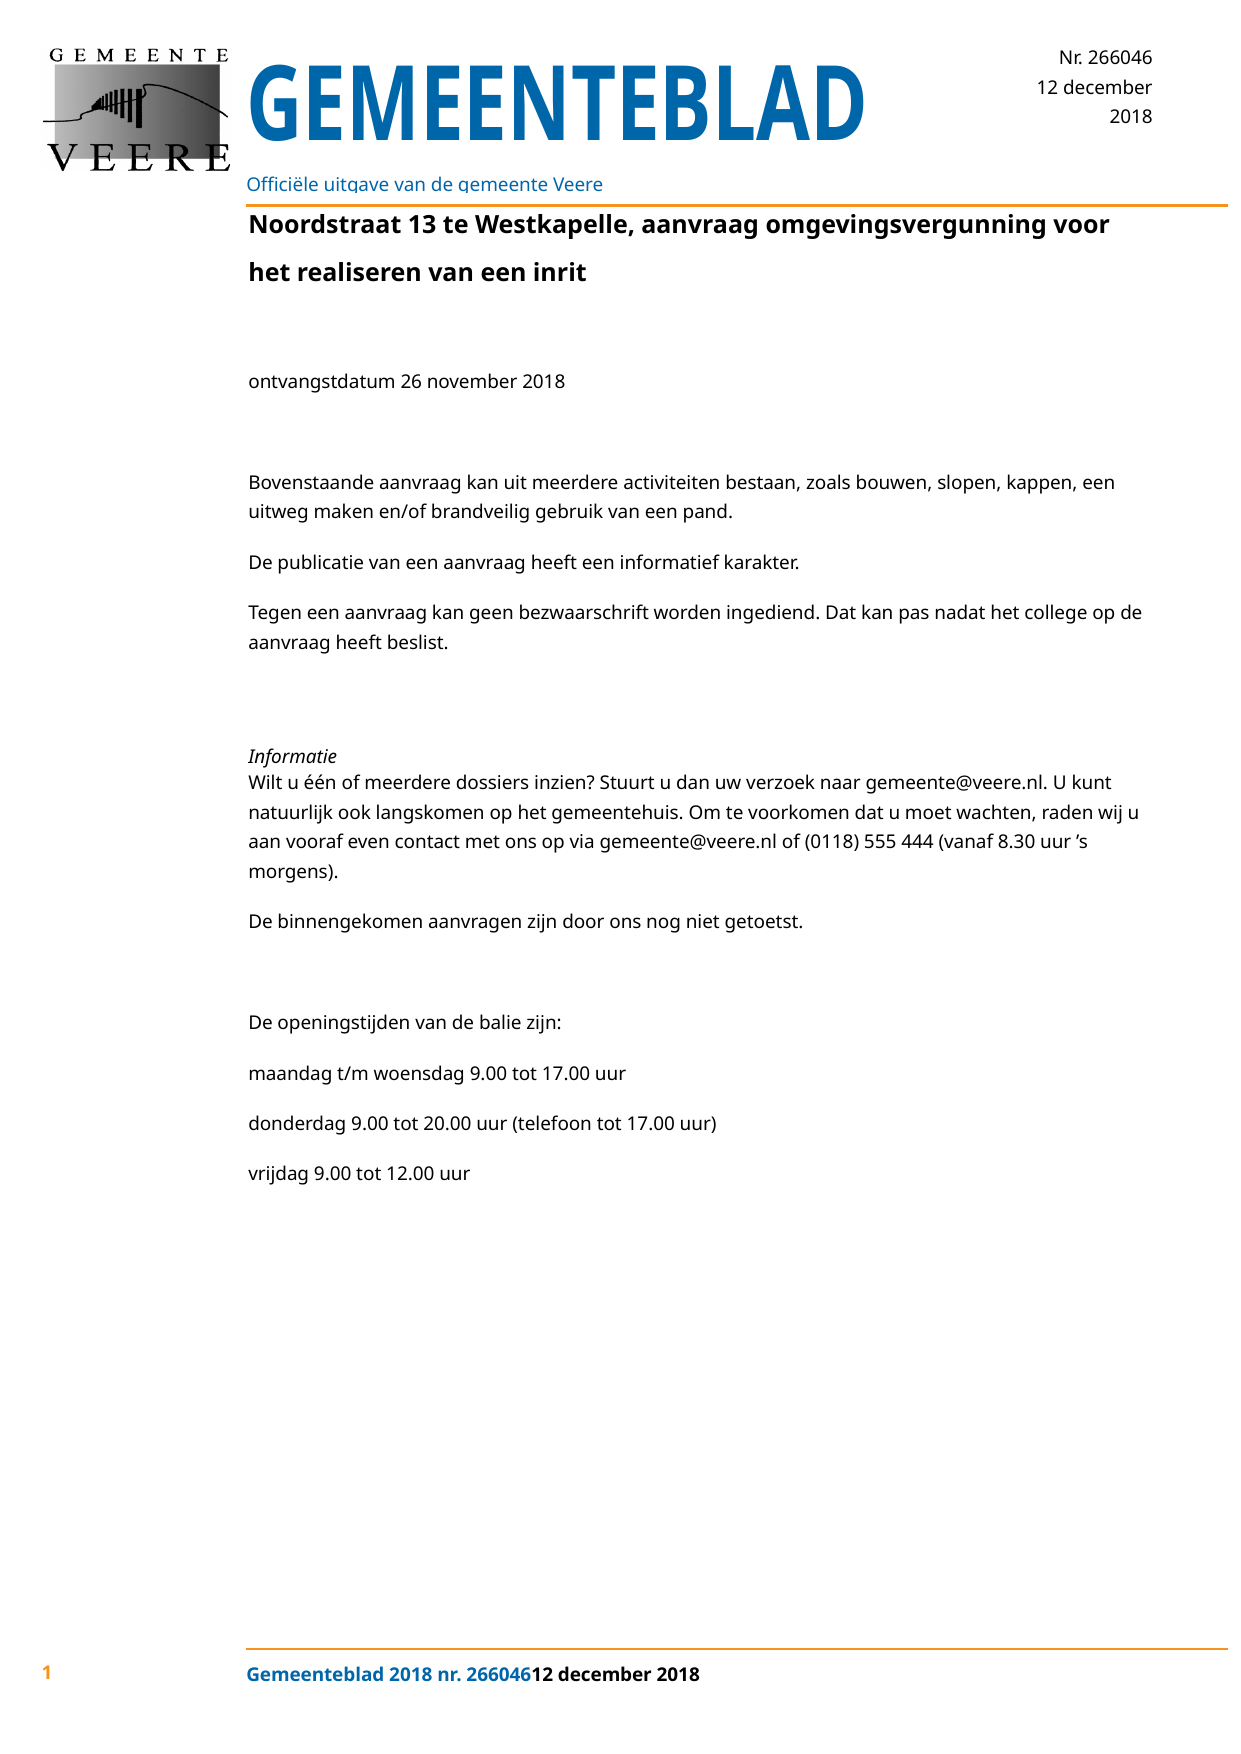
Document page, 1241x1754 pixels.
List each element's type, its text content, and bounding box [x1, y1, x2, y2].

picture [41, 47, 231, 172]
text De openingstijden van de balie zijn: [248, 1009, 1152, 1035]
text De binnengekomen aanvragen zijn door ons nog niet getoetst. [248, 908, 1152, 934]
text Noordstraat 13 te Westkapelle, aanvraag omgevingsvergunning voor het realiseren van een inrit [248, 207, 1152, 288]
text Tegen een aanvraag kan geen bezwaarschrift worden ingediend. Dat kan pas nadat het college op de aanvraag heeft beslist. [248, 599, 1152, 655]
text De publicatie van een aanvraag heeft een informatief karakter. [248, 549, 1152, 575]
text vrijdag 9.00 tot 12.00 uur [248, 1161, 1152, 1186]
text ontvangstdatum 26 november 2018 [248, 368, 1152, 394]
text Wilt u één of meerdere dossiers inzien? Stuurt u dan uw verzoek naar gemeente@veere.nl. U kunt natuurlijk ook langskomen op het gemeentehuis. Om te voorkomen dat u moet wachten, raden wij u aan vooraf even contact met ons op via gemeente@veere.nl of (0118) 555 444 (vanaf 8.30 uur ’s morgens). [248, 769, 1152, 884]
text donderdag 9.00 tot 20.00 uur (telefoon tot 17.00 uur) [248, 1110, 1152, 1136]
text Bovenstaande aanvraag kan uit meerdere activiteiten bestaan, zoals bouwen, slopen, kappen, een uitweg maken en/of brandveilig gebruik van een pand. [248, 469, 1152, 524]
text Informatie [248, 743, 1152, 769]
text maandag t/m woensdag 9.00 tot 17.00 uur [248, 1060, 1152, 1085]
